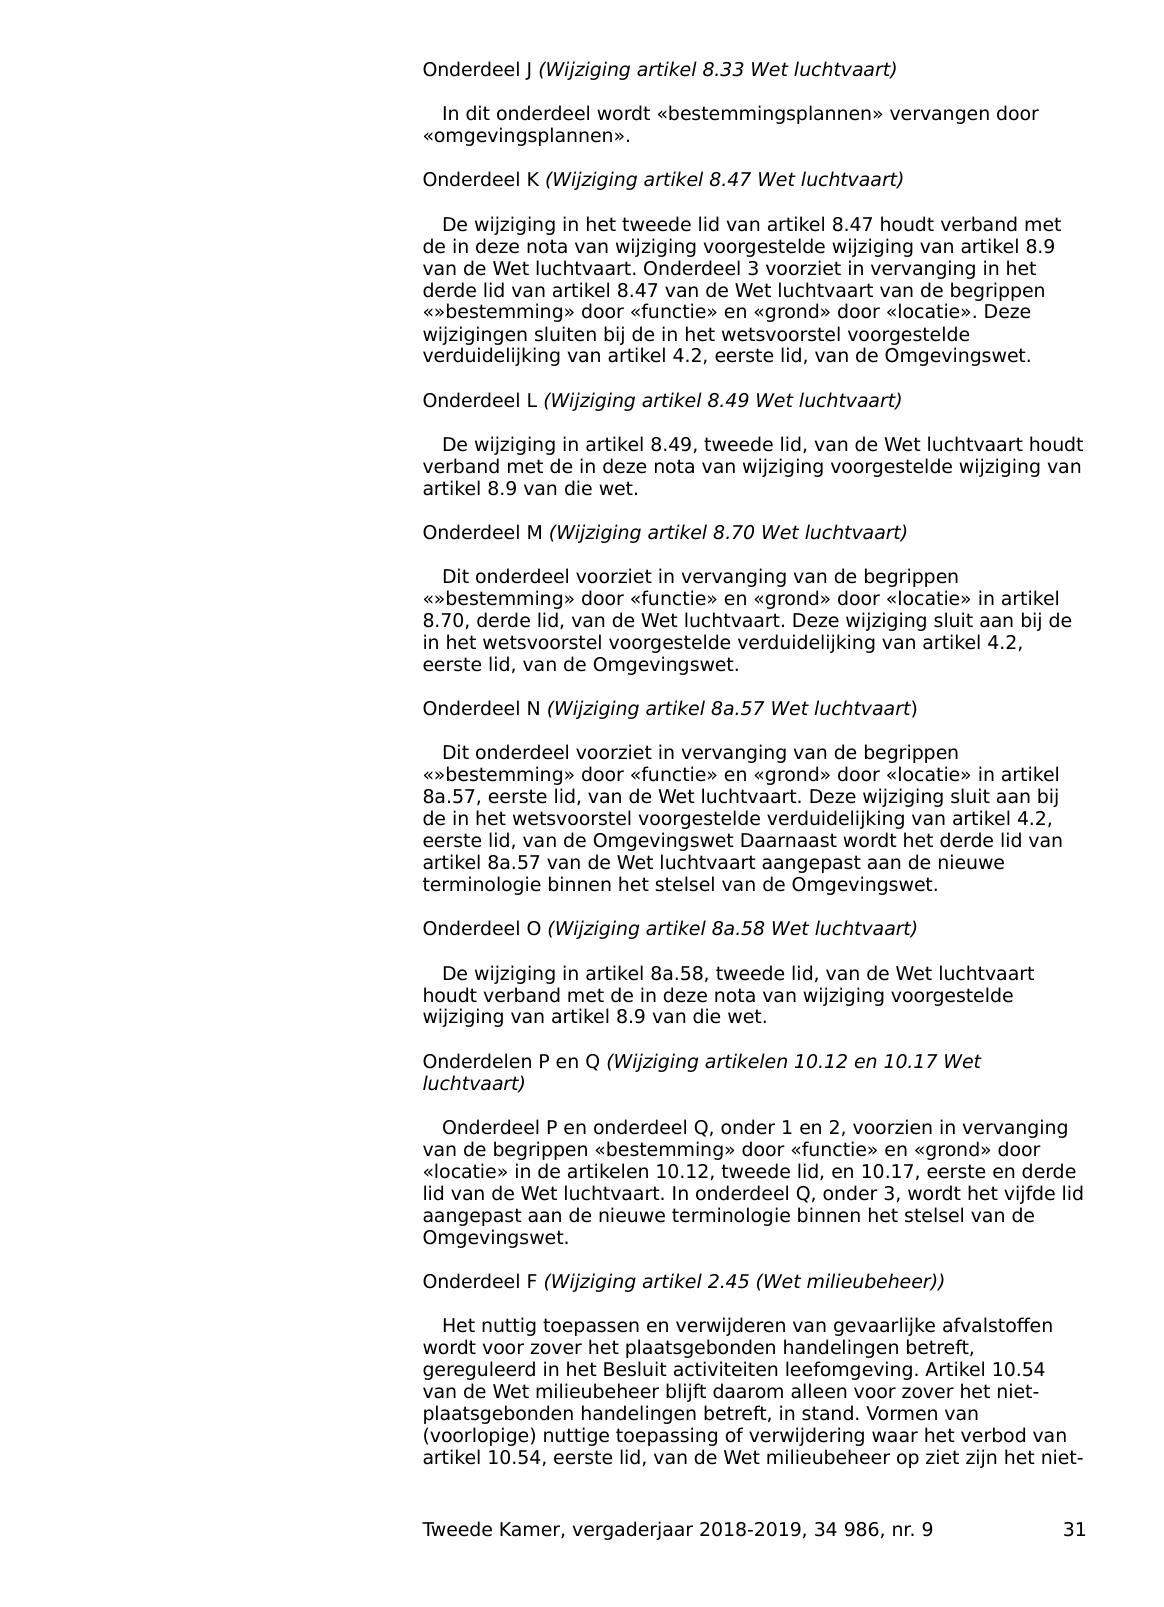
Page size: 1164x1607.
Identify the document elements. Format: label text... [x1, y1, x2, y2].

text Dit onderdeel voorziet in vervanging van de begrippen «»bestemming» door «functie» en «grond» door «locatie» in artikel 8a.57, eerste lid, van de Wet luchtvaart. Deze wijziging sluit aan bij de in het wetsvoorstel voorgestelde verduidelijking van artikel 4.2, eerste lid, van de Omgevingswet Daarnaast wordt het derde lid van artikel 8a.57 van de Wet luchtvaart aangepast aan de nieuwe terminologie binnen het stelsel van de Omgevingswet. [422, 742, 1087, 896]
text De wijziging in artikel 8.49, tweede lid, van de Wet luchtvaart houdt verband met de in deze nota van wijziging voorgestelde wijziging van artikel 8.9 van die wet. [422, 434, 1087, 500]
subtitle Onderdeel K (Wijziging artikel 8.47 Wet luchtvaart) [422, 169, 1087, 191]
subtitle Onderdeel J (Wijziging artikel 8.33 Wet luchtvaart) [422, 59, 1087, 81]
text Het nuttig toepassen en verwijderen van gevaarlijke afvalstoffen wordt voor zover het plaatsgebonden handelingen betreft, gereguleerd in het Besluit activiteiten leefomgeving. Artikel 10.54 van de Wet milieubeheer blijft daarom alleen voor zover het niet-plaatsgebonden handelingen betreft, in stand. Vormen van (voorlopige) nuttige toepassing of verwijdering waar het verbod van artikel 10.54, eerste lid, van de Wet milieubeheer op ziet zijn het niet- [422, 1315, 1087, 1469]
subtitle Onderdeel M (Wijziging artikel 8.70 Wet luchtvaart) [422, 522, 1087, 544]
text De wijziging in artikel 8a.58, tweede lid, van de Wet luchtvaart houdt verband met de in deze nota van wijziging voorgestelde wijziging van artikel 8.9 van die wet. [422, 962, 1087, 1028]
text Dit onderdeel voorziet in vervanging van de begrippen «»bestemming» door «functie» en «grond» door «locatie» in artikel 8.70, derde lid, van de Wet luchtvaart. Deze wijziging sluit aan bij de in het wetsvoorstel voorgestelde verduidelijking van artikel 4.2, eerste lid, van de Omgevingswet. [422, 566, 1087, 676]
text Onderdeel P en onderdeel Q, onder 1 en 2, voorzien in vervanging van de begrippen «bestemming» door «functie» en «grond» door «locatie» in de artikelen 10.12, tweede lid, en 10.17, eerste en derde lid van de Wet luchtvaart. In onderdeel Q, onder 3, wordt het vijfde lid aangepast aan de nieuwe terminologie binnen het stelsel van de Omgevingswet. [422, 1117, 1087, 1249]
subtitle Onderdeel O (Wijziging artikel 8a.58 Wet luchtvaart) [422, 918, 1087, 940]
text De wijziging in het tweede lid van artikel 8.47 houdt verband met de in deze nota van wijziging voorgestelde wijziging van artikel 8.9 van de Wet luchtvaart. Onderdeel 3 voorziet in vervanging in het derde lid van artikel 8.47 van de Wet luchtvaart van de begrippen «»bestemming» door «functie» en «grond» door «locatie». Deze wijzigingen sluiten bij de in het wetsvoorstel voorgestelde verduidelijking van artikel 4.2, eerste lid, van de Omgevingswet. [422, 213, 1087, 367]
subtitle Onderdelen P en Q (Wijziging artikelen 10.12 en 10.17 Wet luchtvaart) [422, 1051, 1087, 1094]
subtitle Onderdeel L (Wijziging artikel 8.49 Wet luchtvaart) [422, 389, 1087, 412]
subtitle Onderdeel F (Wijziging artikel 2.45 (Wet milieubeheer)) [422, 1271, 1087, 1293]
text In dit onderdeel wordt «bestemmingsplannen» vervangen door «omgevingsplannen». [422, 103, 1087, 147]
subtitle Onderdeel N (Wijziging artikel 8a.57 Wet luchtvaart) [422, 698, 1087, 720]
